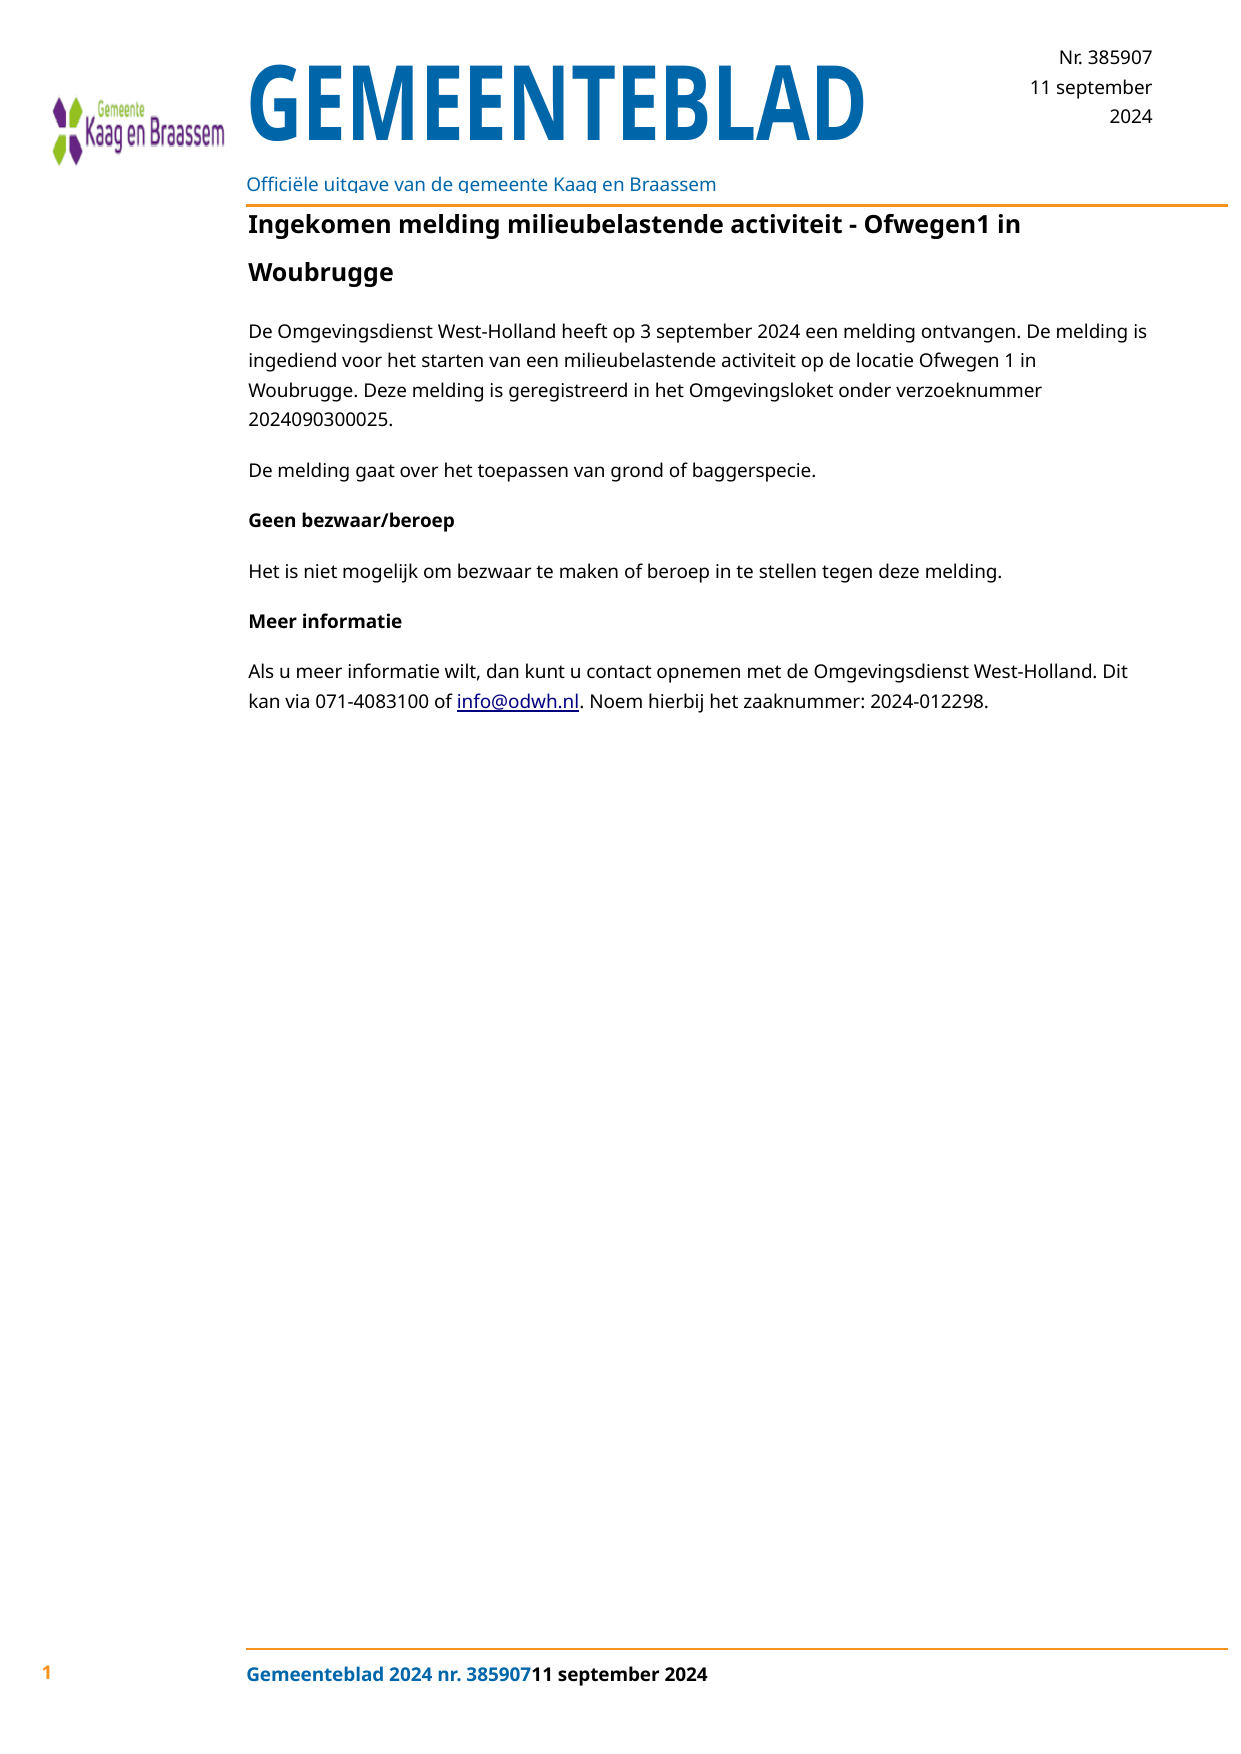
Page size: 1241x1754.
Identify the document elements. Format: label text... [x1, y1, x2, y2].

picture [41, 47, 231, 172]
text Het is niet mogelijk om bezwaar te maken of beroep in te stellen tegen deze melding. [248, 558, 1152, 584]
text Geen bezwaar/beroep [248, 507, 1152, 533]
text Ingekomen melding milieubelastende activiteit - Ofwegen1 in Woubrugge [248, 207, 1152, 288]
text Als u meer informatie wilt, dan kunt u contact opnemen met de Omgevingsdienst West-Holland. Dit kan via 071-4083100 of info@odwh.nl. Noem hierbij het zaaknummer: 2024-012298. [248, 659, 1152, 714]
text Meer informatie [248, 608, 1152, 634]
text De melding gaat over het toepassen van grond of baggerspecie. [248, 457, 1152, 483]
text De Omgevingsdienst West-Holland heeft op 3 september 2024 een melding ontvangen. De melding is ingediend voor het starten van een milieubelastende activiteit op de locatie Ofwegen 1 in Woubrugge. Deze melding is geregistreerd in het Omgevingsloket onder verzoeknummer 2024090300025. [248, 318, 1152, 432]
